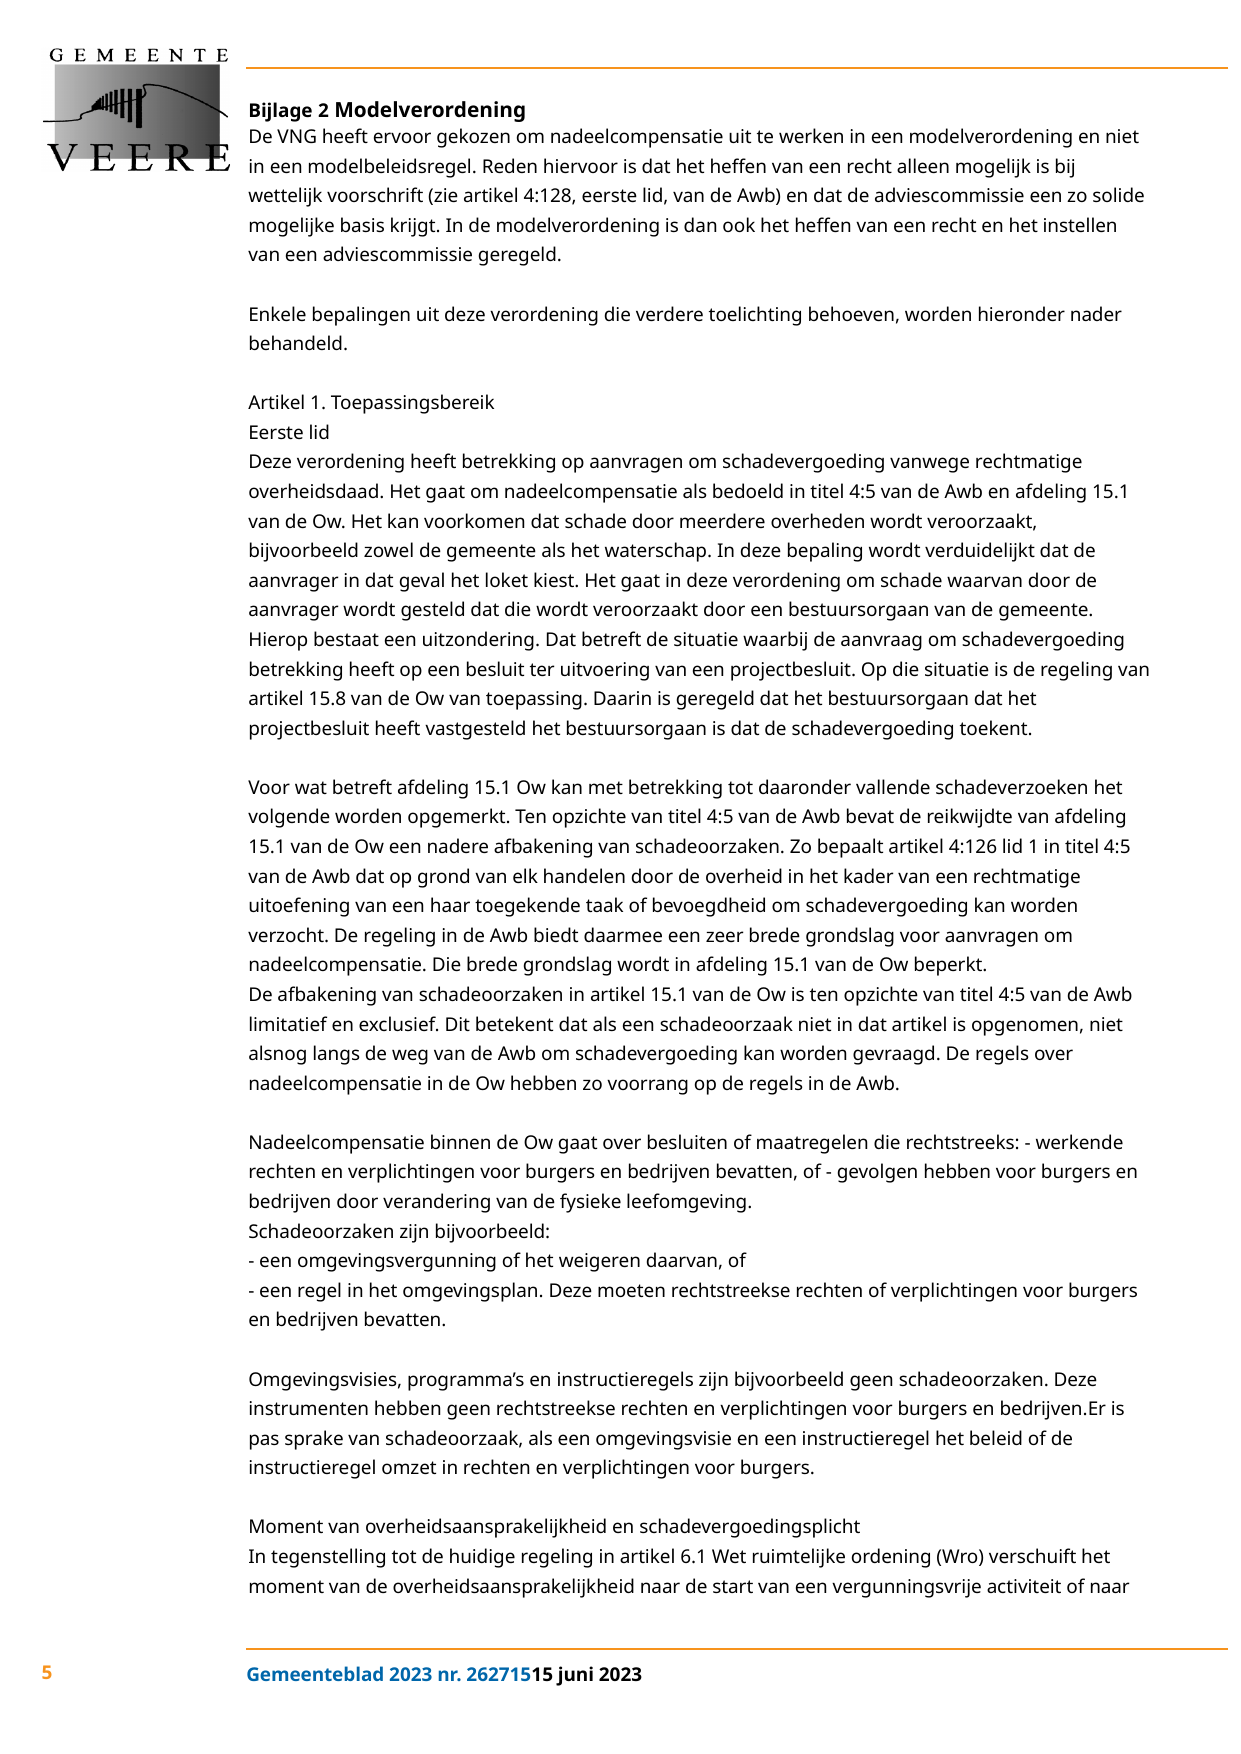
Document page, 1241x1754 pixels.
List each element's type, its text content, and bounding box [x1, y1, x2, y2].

text Nadeelcompensatie binnen de Ow gaat over besluiten of maatregelen die rechtstreeks: - werkende rechten en verplichtingen voor burgers en bedrijven bevatten, of - gevolgen hebben voor burgers en bedrijven door verandering van de fysieke leefomgeving. [248, 1129, 1152, 1214]
text - een omgevingsvergunning of het weigeren daarvan, of [248, 1247, 1152, 1273]
text Artikel 1. Toepassingsbereik [248, 389, 1152, 415]
text De afbakening van schadeoorzaken in artikel 15.1 van de Ow is ten opzichte van titel 4:5 van de Awb limitatief en exclusief. Dit betekent dat als een schadeoorzaak niet in dat artikel is opgenomen, niet alsnog langs de weg van de Awb om schadevergoeding kan worden gevraagd. De regels over nadeelcompensatie in de Ow hebben zo voorrang op de regels in de Awb. [248, 981, 1152, 1096]
text Moment van overheidsaansprakelijkheid en schadevergoedingsplicht [248, 1514, 1152, 1539]
text - een regel in het omgevingsplan. Deze moeten rechtstreekse rechten of verplichtingen voor burgers en bedrijven bevatten. [248, 1277, 1152, 1332]
text Schadeoorzaken zijn bijvoorbeeld: [248, 1218, 1152, 1244]
text Bijlage 2 Modelverordening [248, 95, 1152, 123]
text Voor wat betreft afdeling 15.1 Ow kan met betrekking tot daaronder vallende schadeverzoeken het volgende worden opgemerkt. Ten opzichte van titel 4:5 van de Awb bevat de reikwijdte van afdeling 15.1 van de Ow een nadere afbakening van schadeoorzaken. Zo bepaalt artikel 4:126 lid 1 in titel 4:5 van de Awb dat op grond van elk handelen door de overheid in het kader van een rechtmatige uitoefening van een haar toegekende taak of bevoegdheid om schadevergoeding kan worden verzocht. De regeling in de Awb biedt daarmee een zeer brede grondslag voor aanvragen om nadeelcompensatie. Die brede grondslag wordt in afdeling 15.1 van de Ow beperkt. [248, 774, 1152, 977]
text behandeld. [248, 330, 1152, 356]
text Eerste lid [248, 419, 1152, 445]
text De VNG heeft ervoor gekozen om nadeelcompensatie uit te werken in een modelverordening en niet in een modelbeleidsregel. Reden hiervoor is dat het heffen van een recht alleen mogelijk is bij wettelijk voorschrift (zie artikel 4:128, eerste lid, van de Awb) en dat de adviescommissie een zo solide mogelijke basis krijgt. In de modelverordening is dan ook het heffen van een recht en het instellen van een adviescommissie geregeld. [248, 123, 1152, 267]
text Enkele bepalingen uit deze verordening die verdere toelichting behoeven, worden hieronder nader [248, 301, 1152, 327]
text Omgevingsvisies, programma’s en instructieregels zijn bijvoorbeeld geen schadeoorzaken. Deze instrumenten hebben geen rechtstreekse rechten en verplichtingen voor burgers en bedrijven.Er is pas sprake van schadeoorzaak, als een omgevingsvisie en een instructieregel het beleid of de instructieregel omzet in rechten en verplichtingen voor burgers. [248, 1366, 1152, 1480]
text Deze verordening heeft betrekking op aanvragen om schadevergoeding vanwege rechtmatige overheidsdaad. Het gaat om nadeelcompensatie als bedoeld in titel 4:5 van de Awb en afdeling 15.1 van de Ow. Het kan voorkomen dat schade door meerdere overheden wordt veroorzaakt, bijvoorbeeld zowel de gemeente als het waterschap. In deze bepaling wordt verduidelijkt dat de aanvrager in dat geval het loket kiest. Het gaat in deze verordening om schade waarvan door de aanvrager wordt gesteld dat die wordt veroorzaakt door een bestuursorgaan van de gemeente. Hierop bestaat een uitzondering. Dat betreft de situatie waarbij de aanvraag om schadevergoeding betrekking heeft op een besluit ter uitvoering van een projectbesluit. Op die situatie is de regeling van artikel 15.8 van de Ow van toepassing. Daarin is geregeld dat het bestuursorgaan dat het projectbesluit heeft vastgesteld het bestuursorgaan is dat de schadevergoeding toekent. [248, 449, 1152, 741]
text In tegenstelling tot de huidige regeling in artikel 6.1 Wet ruimtelijke ordening (Wro) verschuift het moment van de overheidsaansprakelijkheid naar de start van een vergunningsvrije activiteit of naar [248, 1543, 1152, 1599]
picture [41, 47, 231, 172]
